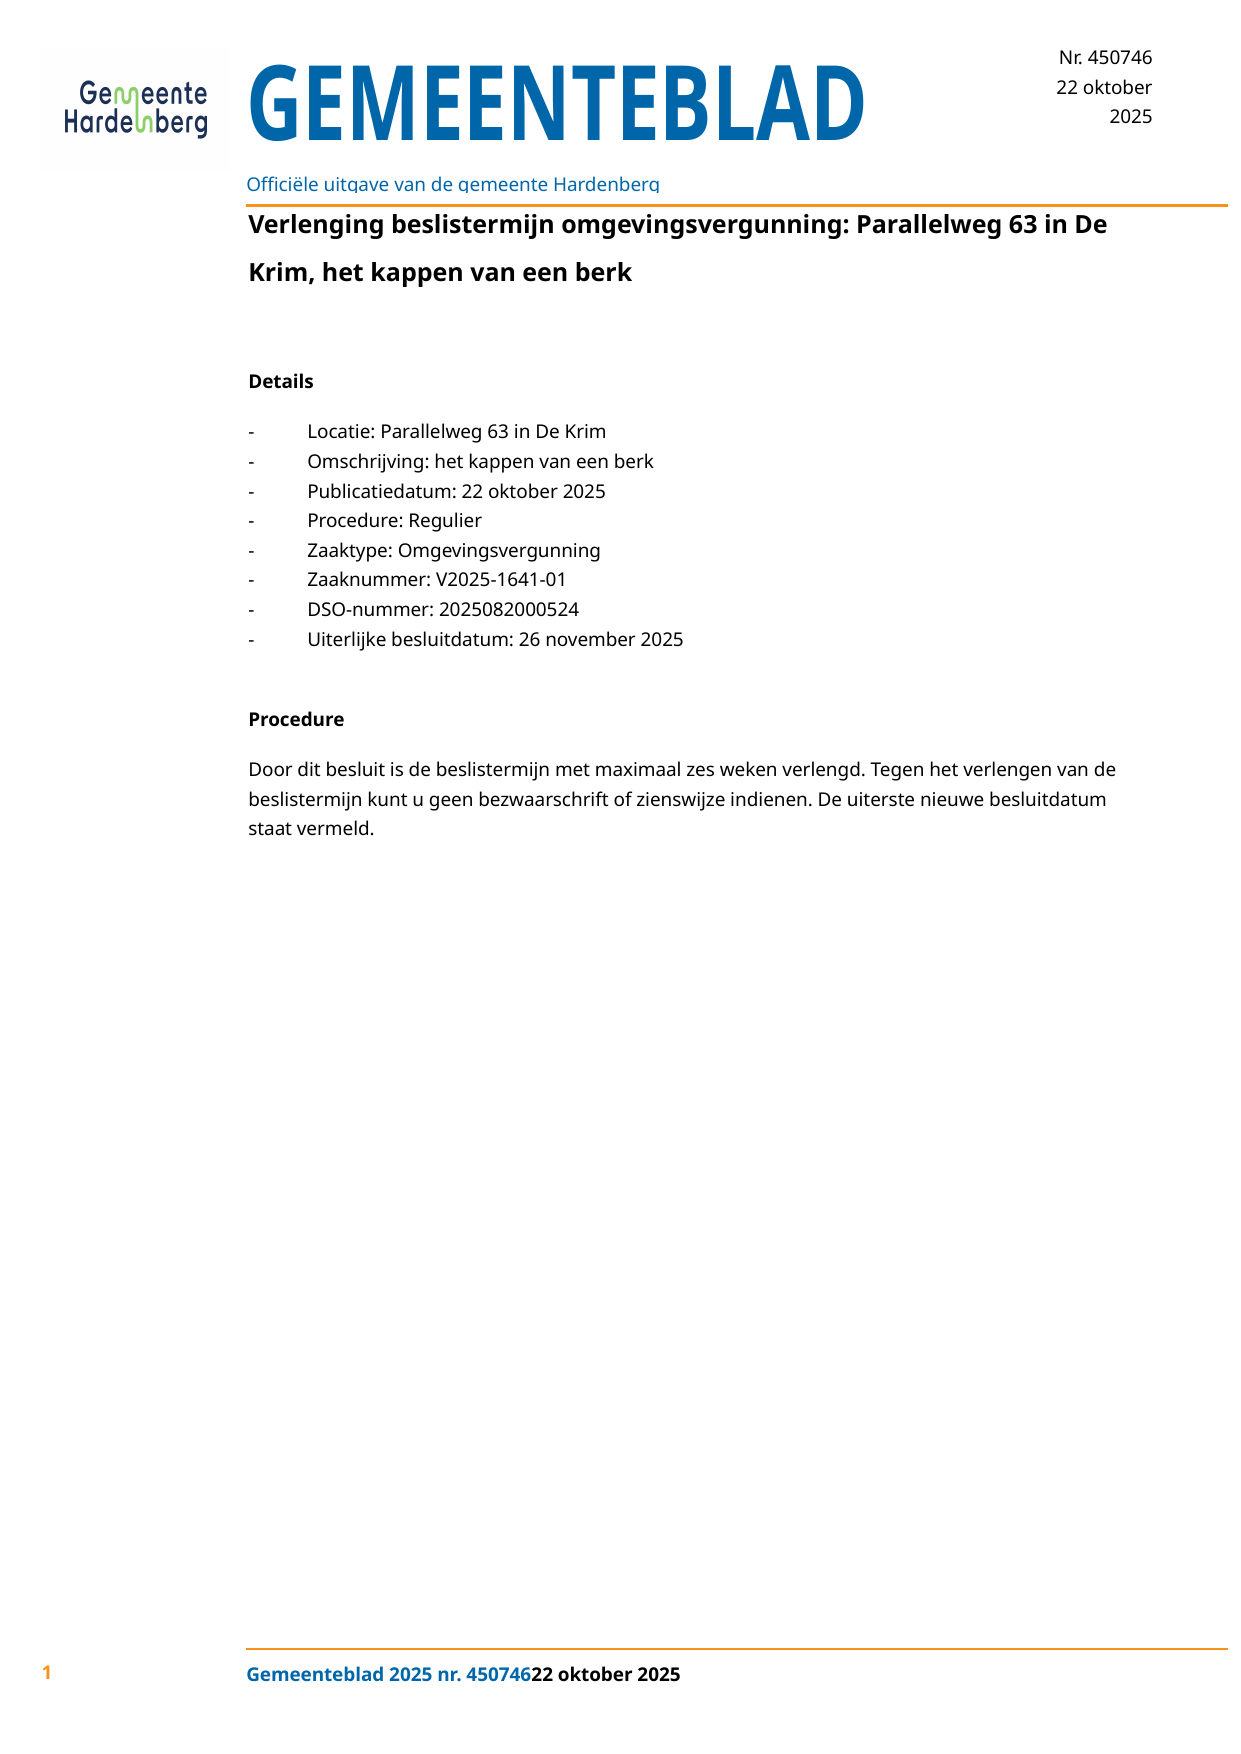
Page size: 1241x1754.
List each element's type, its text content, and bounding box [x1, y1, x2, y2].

list Zaaknummer: V2025-1641-01 [248, 567, 1152, 592]
text Verlenging beslistermijn omgevingsvergunning: Parallelweg 63 in De Krim, het kappen van een berk [248, 207, 1152, 288]
picture [41, 47, 231, 172]
list Procedure: Regulier [248, 507, 1152, 533]
list Publicatiedatum: 22 oktober 2025 [248, 478, 1152, 504]
list Uiterlijke besluitdatum: 26 november 2025 [248, 626, 1152, 652]
list Locatie: Parallelweg 63 in De Krim [248, 419, 1152, 444]
text Procedure [248, 706, 1152, 732]
list DSO-nummer: 2025082000524 [248, 596, 1152, 622]
list Zaaktype: Omgevingsvergunning [248, 537, 1152, 563]
text Door dit besluit is de beslistermijn met maximaal zes weken verlengd. Tegen het verlengen van de beslistermijn kunt u geen bezwaarschrift of zienswijze indienen. De uiterste nieuwe besluitdatum staat vermeld. [248, 756, 1152, 841]
text Details [248, 368, 1152, 394]
list Omschrijving: het kappen van een berk [248, 448, 1152, 474]
